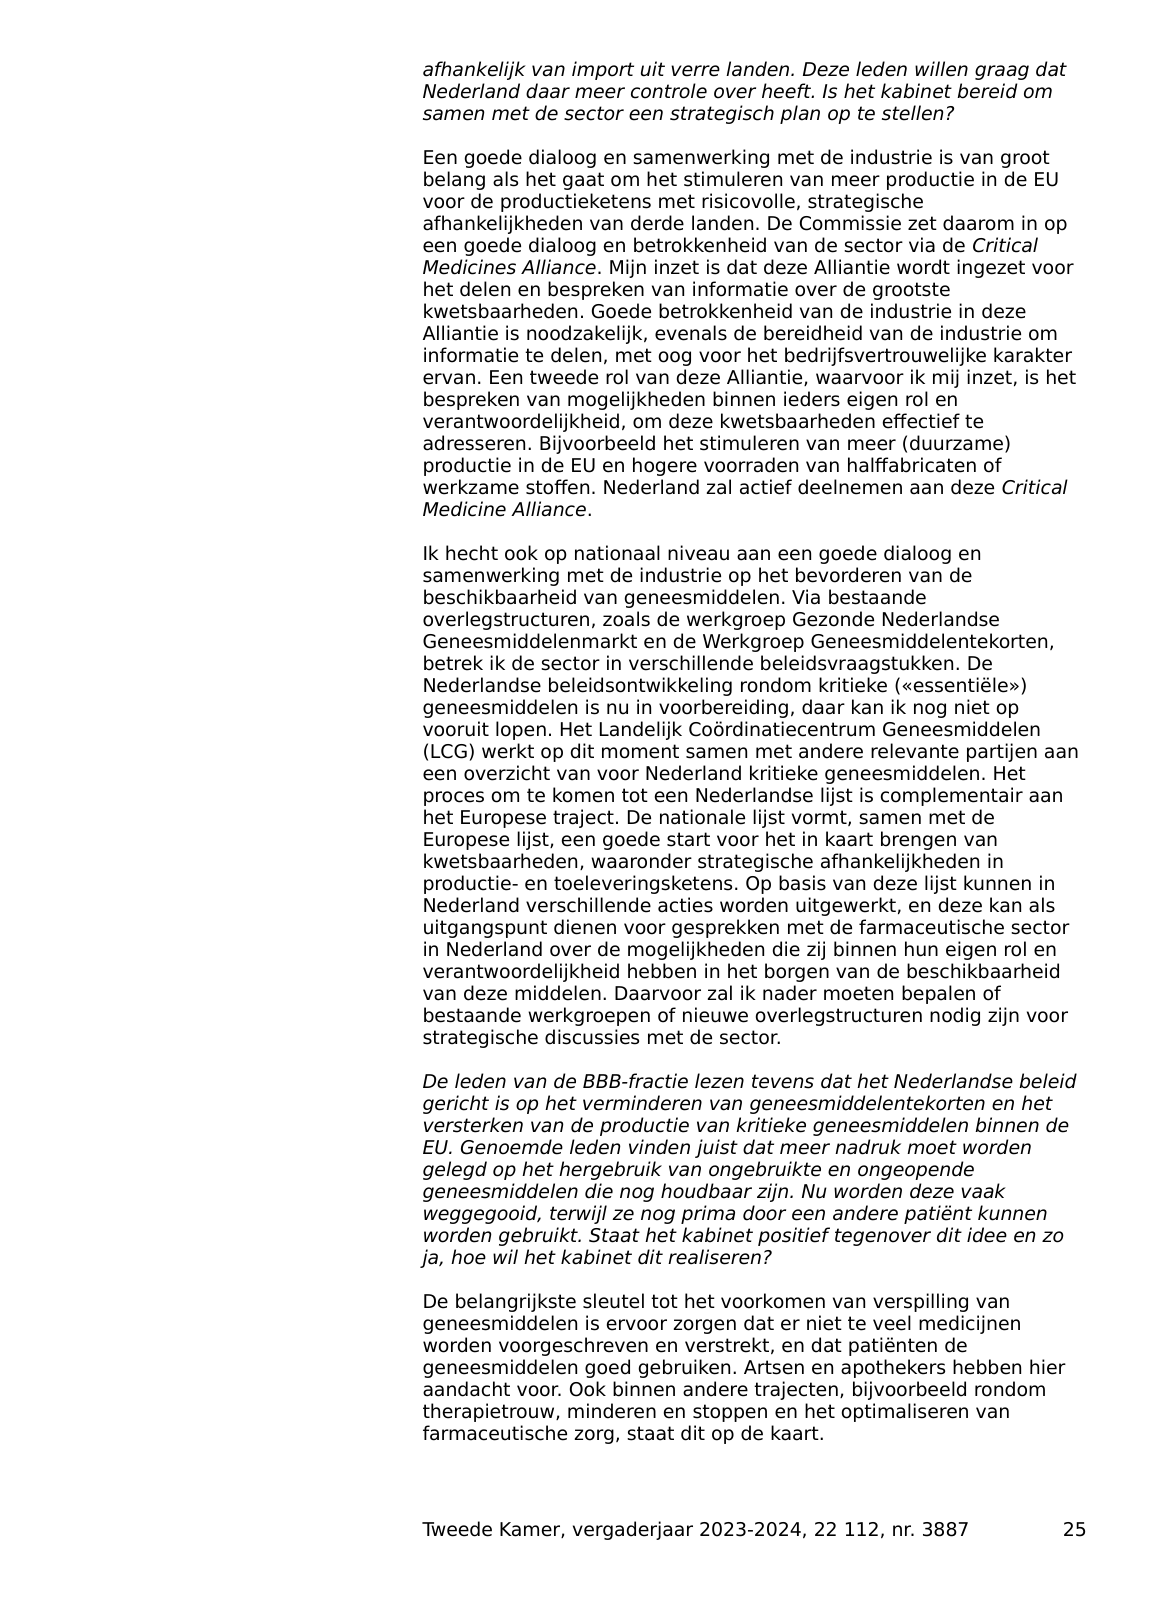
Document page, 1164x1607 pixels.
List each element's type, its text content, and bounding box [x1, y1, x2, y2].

text afhankelijk van import uit verre landen. Deze leden willen graag dat Nederland daar meer controle over heeft. Is het kabinet bereid om samen met de sector een strategisch plan op te stellen? [422, 59, 1087, 125]
text Ik hecht ook op nationaal niveau aan een goede dialoog en samenwerking met de industrie op het bevorderen van de beschikbaarheid van geneesmiddelen. Via bestaande overlegstructuren, zoals de werkgroep Gezonde Nederlandse Geneesmiddelenmarkt en de Werkgroep Geneesmiddelentekorten, betrek ik de sector in verschillende beleidsvraagstukken. De Nederlandse beleidsontwikkeling rondom kritieke («essentiële») geneesmiddelen is nu in voorbereiding, daar kan ik nog niet op vooruit lopen. Het Landelijk Coördinatiecentrum Geneesmiddelen (LCG) werkt op dit moment samen met andere relevante partijen aan een overzicht van voor Nederland kritieke geneesmiddelen. Het proces om te komen tot een Nederlandse lijst is complementair aan het Europese traject. De nationale lijst vormt, samen met de Europese lijst, een goede start voor het in kaart brengen van kwetsbaarheden, waaronder strategische afhankelijkheden in productie- en toeleveringsketens. Op basis van deze lijst kunnen in Nederland verschillende acties worden uitgewerkt, en deze kan als uitgangspunt dienen voor gesprekken met de farmaceutische sector in Nederland over de mogelijkheden die zij binnen hun eigen rol en verantwoordelijkheid hebben in het borgen van de beschikbaarheid van deze middelen. Daarvoor zal ik nader moeten bepalen of bestaande werkgroepen of nieuwe overlegstructuren nodig zijn voor strategische discussies met de sector. [422, 543, 1087, 1048]
text De leden van de BBB-fractie lezen tevens dat het Nederlandse beleid gericht is op het verminderen van geneesmiddelentekorten en het versterken van de productie van kritieke geneesmiddelen binnen de EU. Genoemde leden vinden juist dat meer nadruk moet worden gelegd op het hergebruik van ongebruikte en ongeopende geneesmiddelen die nog houdbaar zijn. Nu worden deze vaak weggegooid, terwijl ze nog prima door een andere patiënt kunnen worden gebruikt. Staat het kabinet positief tegenover dit idee en zo ja, hoe wil het kabinet dit realiseren? [422, 1071, 1087, 1268]
text Een goede dialoog en samenwerking met de industrie is van groot belang als het gaat om het stimuleren van meer productie in de EU voor de productieketens met risicovolle, strategische afhankelijkheden van derde landen. De Commissie zet daarom in op een goede dialoog en betrokkenheid van de sector via de Critical Medicines Alliance. Mijn inzet is dat deze Alliantie wordt ingezet voor het delen en bespreken van informatie over de grootste kwetsbaarheden. Goede betrokkenheid van de industrie in deze Alliantie is noodzakelijk, evenals de bereidheid van de industrie om informatie te delen, met oog voor het bedrijfsvertrouwelijke karakter ervan. Een tweede rol van deze Alliantie, waarvoor ik mij inzet, is het bespreken van mogelijkheden binnen ieders eigen rol en verantwoordelijkheid, om deze kwetsbaarheden effectief te adresseren. Bijvoorbeeld het stimuleren van meer (duurzame) productie in de EU en hogere voorraden van halffabricaten of werkzame stoffen. Nederland zal actief deelnemen aan deze Critical Medicine Alliance. [422, 147, 1087, 521]
text De belangrijkste sleutel tot het voorkomen van verspilling van geneesmiddelen is ervoor zorgen dat er niet te veel medicijnen worden voorgeschreven en verstrekt, en dat patiënten de geneesmiddelen goed gebruiken. Artsen en apothekers hebben hier aandacht voor. Ook binnen andere trajecten, bijvoorbeeld rondom therapietrouw, minderen en stoppen en het optimaliseren van farmaceutische zorg, staat dit op de kaart. [422, 1291, 1087, 1444]
